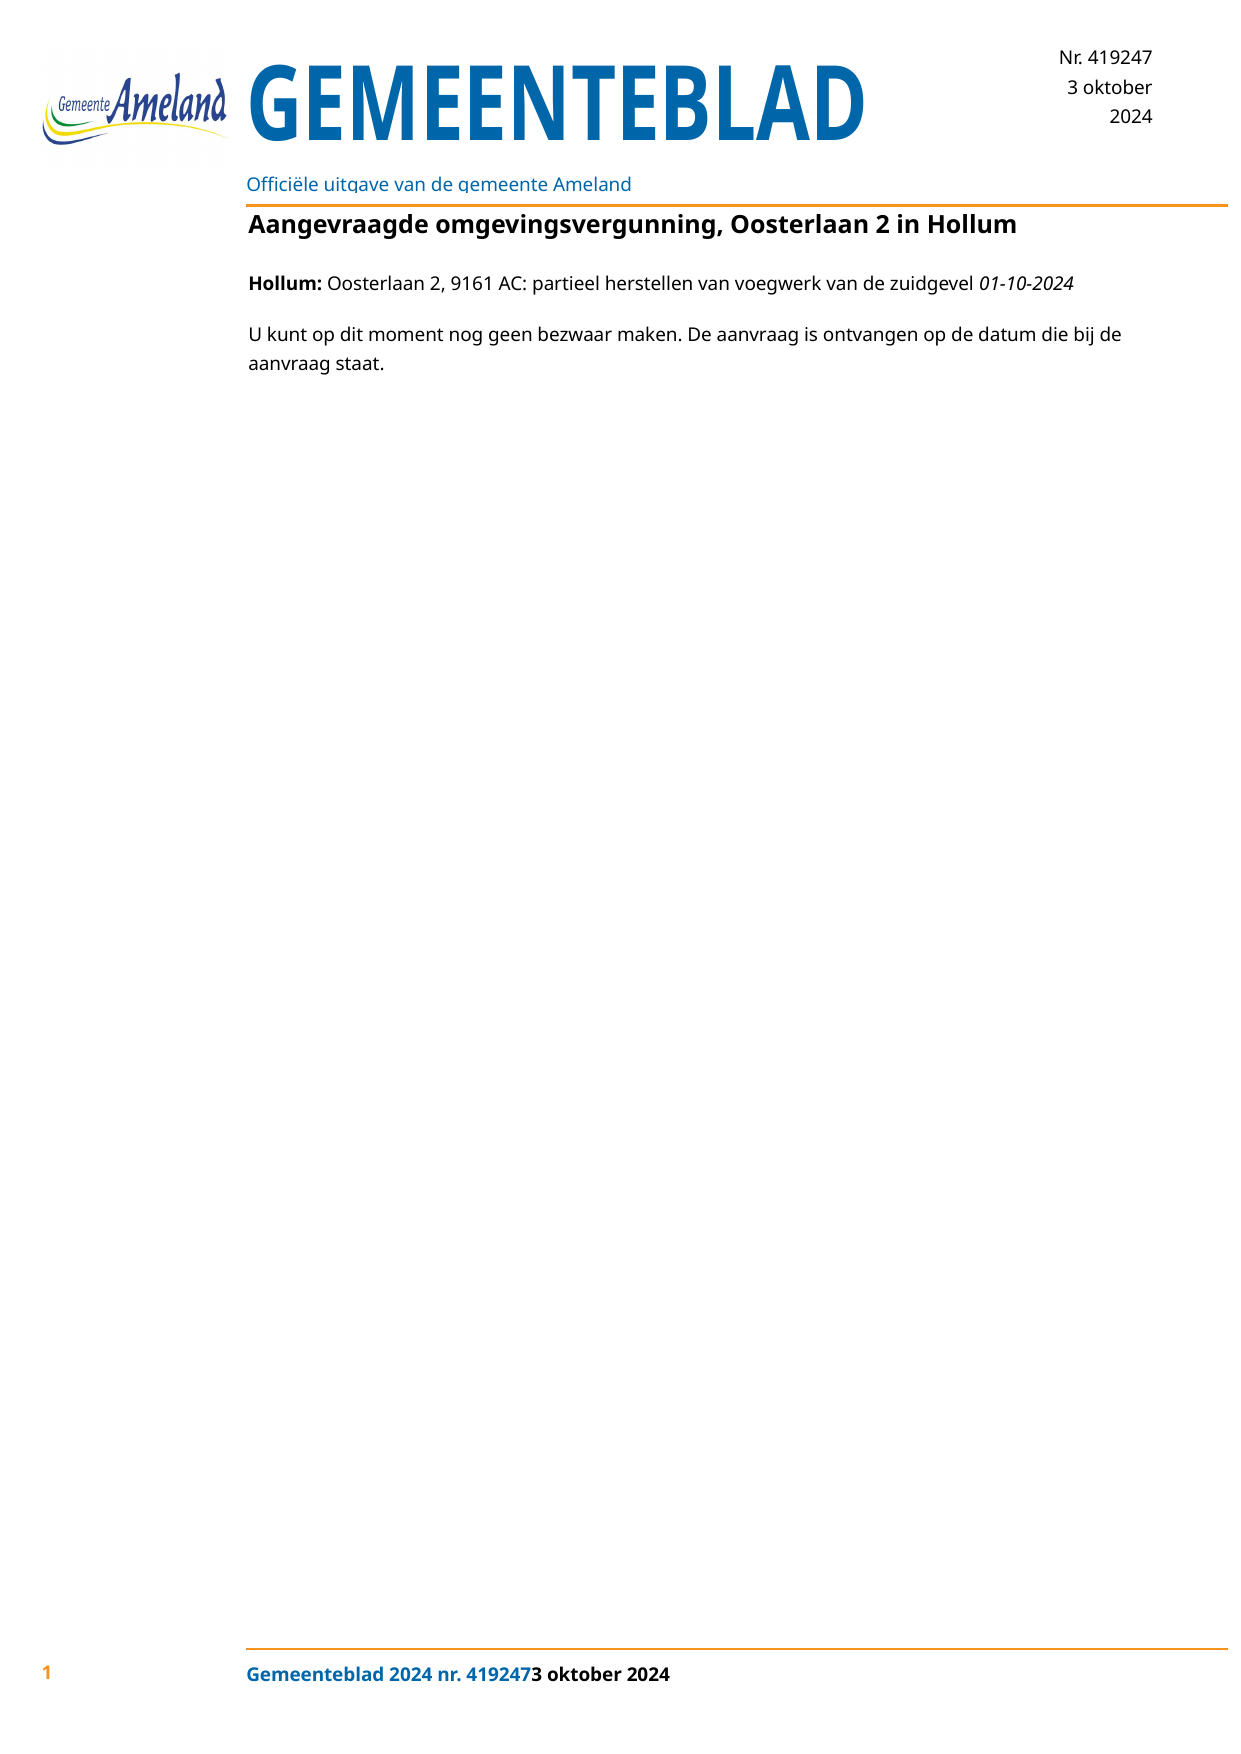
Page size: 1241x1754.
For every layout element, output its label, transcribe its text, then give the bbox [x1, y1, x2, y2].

text Aangevraagde omgevingsvergunning, Oosterlaan 2 in Hollum [248, 207, 1152, 241]
picture [41, 47, 231, 172]
text U kunt op dit moment nog geen bezwaar maken. De aanvraag is ontvangen op de datum die bij de aanvraag staat. [248, 321, 1152, 376]
text Hollum: Oosterlaan 2, 9161 AC: partieel herstellen van voegwerk van de zuidgevel 01-10-2024 [248, 270, 1152, 296]
